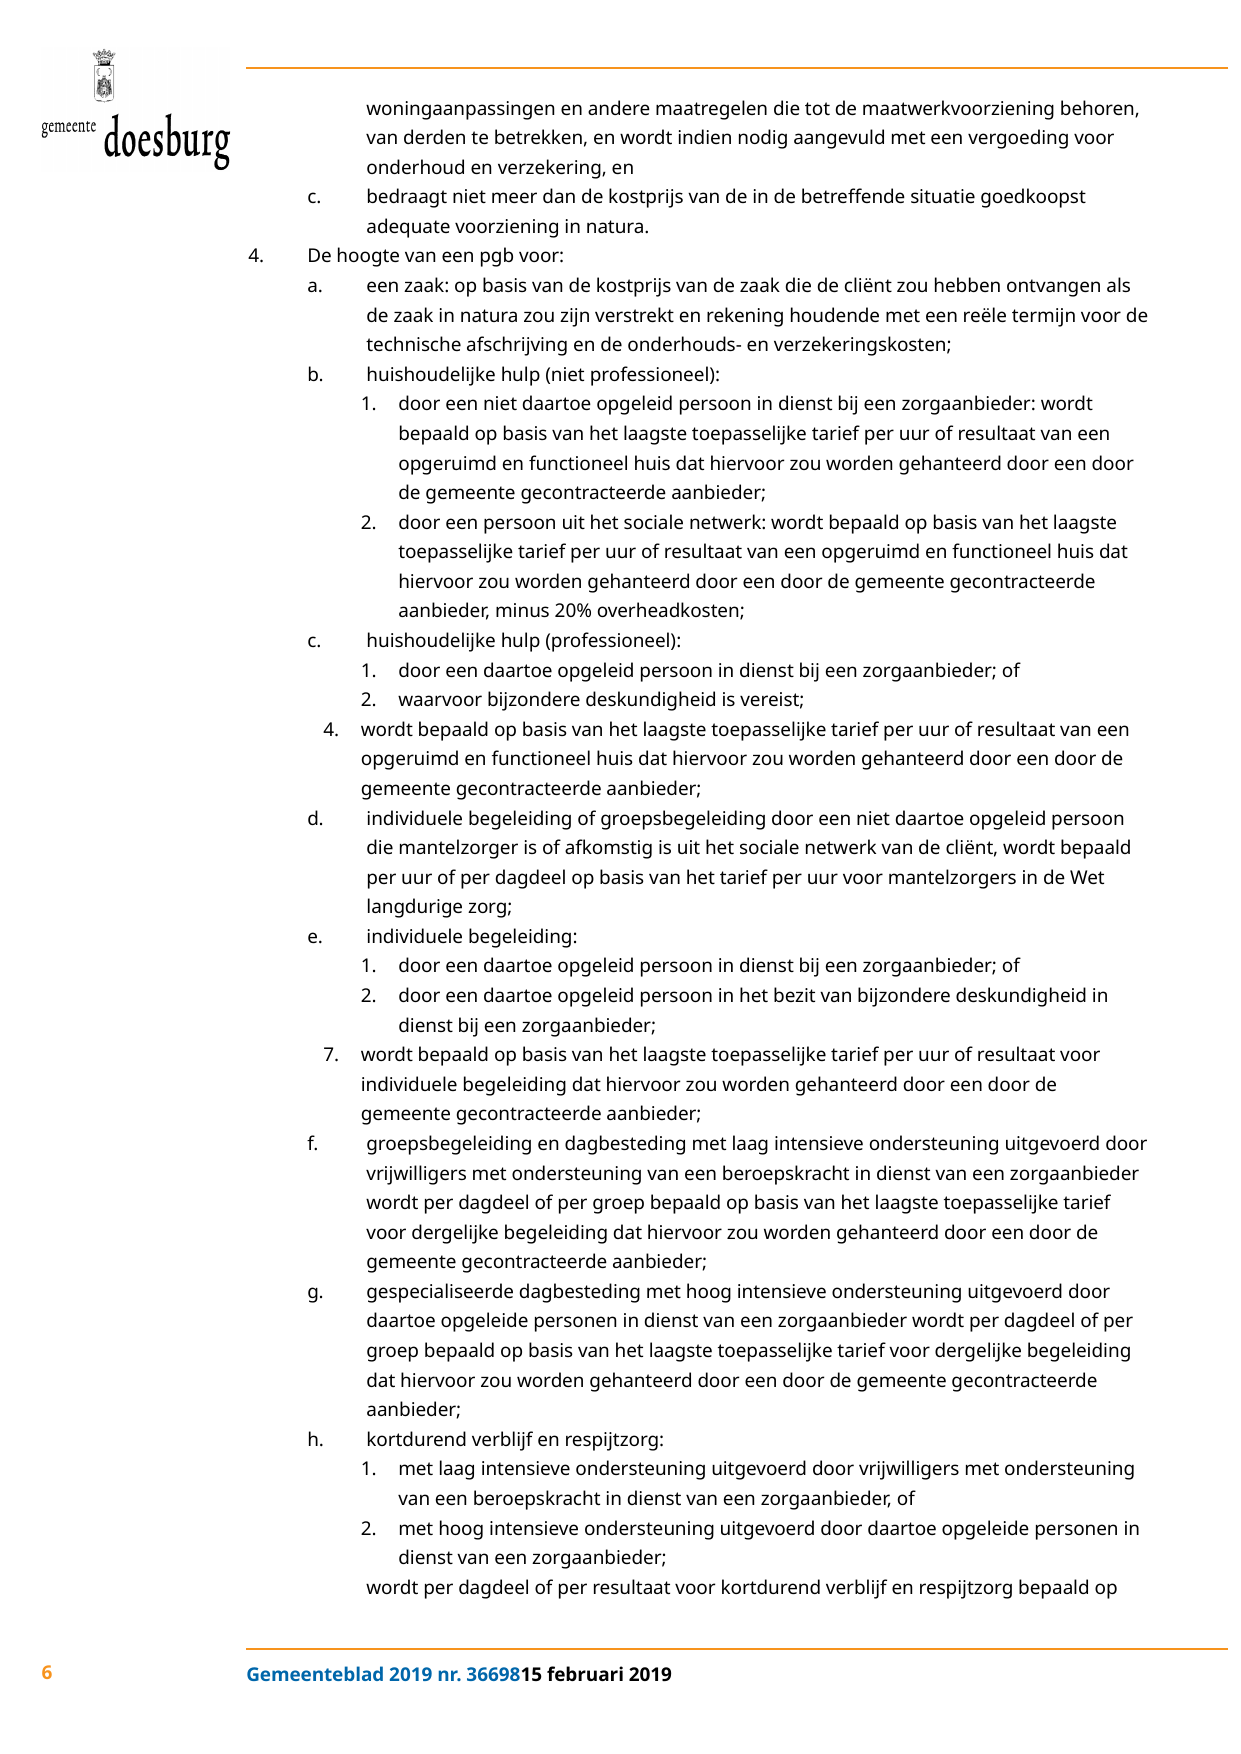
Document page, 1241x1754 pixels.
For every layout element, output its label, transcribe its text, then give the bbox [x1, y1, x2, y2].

list wordt per dagdeel of per resultaat voor kortdurend verblijf en respijtzorg bepaald op [307, 1574, 1152, 1600]
list een zaak: op basis van de kostprijs van de zaak die de cliënt zou hebben ontvangen als de zaak in natura zou zijn verstrekt en rekening houdende met een reële termijn voor de technische afschrijving en de onderhouds- en verzekeringskosten; [307, 272, 1152, 357]
list individuele begeleiding of groepsbegeleiding door een niet daartoe opgeleid persoon die mantelzorger is of afkomstig is uit het sociale netwerk van de cliënt, wordt bepaald per uur of per dagdeel op basis van het tarief per uur voor mantelzorgers in de Wet langdurige zorg; [307, 805, 1152, 919]
picture [41, 47, 231, 172]
list bedraagt niet meer dan de kostprijs van de in de betreffende situatie goedkoopst adequate voorziening in natura. [307, 183, 1152, 239]
list huishoudelijke hulp (professioneel): [307, 627, 1152, 653]
list individuele begeleiding: [307, 923, 1152, 949]
list De hoogte van een pgb voor: [248, 243, 1152, 268]
list door een daartoe opgeleid persoon in het bezit van bijzondere deskundigheid in dienst bij een zorgaanbieder; [361, 982, 1152, 1038]
list woningaanpassingen en andere maatregelen die tot de maatwerkvoorziening behoren, van derden te betrekken, en wordt indien nodig aangevuld met een vergoeding voor onderhoud en verzekering, en [307, 95, 1152, 180]
list door een niet daartoe opgeleid persoon in dienst bij een zorgaanbieder: wordt bepaald op basis van het laagste toepasselijke tarief per uur of resultaat van een opgeruimd en functioneel huis dat hiervoor zou worden gehanteerd door een door de gemeente gecontracteerde aanbieder; [361, 391, 1152, 505]
list wordt bepaald op basis van het laagste toepasselijke tarief per uur of resultaat van een opgeruimd en functioneel huis dat hiervoor zou worden gehanteerd door een door de gemeente gecontracteerde aanbieder; [323, 716, 1152, 801]
list door een daartoe opgeleid persoon in dienst bij een zorgaanbieder; of [361, 953, 1152, 978]
list waarvoor bijzondere deskundigheid is vereist; [361, 686, 1152, 712]
list door een persoon uit het sociale netwerk: wordt bepaald op basis van het laagste toepasselijke tarief per uur of resultaat van een opgeruimd en functioneel huis dat hiervoor zou worden gehanteerd door een door de gemeente gecontracteerde aanbieder, minus 20% overheadkosten; [361, 509, 1152, 623]
list groepsbegeleiding en dagbesteding met laag intensieve ondersteuning uitgevoerd door vrijwilligers met ondersteuning van een beroepskracht in dienst van een zorgaanbieder wordt per dagdeel of per groep bepaald op basis van het laagste toepasselijke tarief voor dergelijke begeleiding dat hiervoor zou worden gehanteerd door een door de gemeente gecontracteerde aanbieder; [307, 1130, 1152, 1274]
list met hoog intensieve ondersteuning uitgevoerd door daartoe opgeleide personen in dienst van een zorgaanbieder; [361, 1515, 1152, 1570]
list door een daartoe opgeleid persoon in dienst bij een zorgaanbieder; of [361, 657, 1152, 683]
list met laag intensieve ondersteuning uitgevoerd door vrijwilligers met ondersteuning van een beroepskracht in dienst van een zorgaanbieder, of [361, 1456, 1152, 1511]
list gespecialiseerde dagbesteding met hoog intensieve ondersteuning uitgevoerd door daartoe opgeleide personen in dienst van een zorgaanbieder wordt per dagdeel of per groep bepaald op basis van het laagste toepasselijke tarief voor dergelijke begeleiding dat hiervoor zou worden gehanteerd door een door de gemeente gecontracteerde aanbieder; [307, 1278, 1152, 1422]
list kortdurend verblijf en respijtzorg: [307, 1426, 1152, 1452]
list huishoudelijke hulp (niet professioneel): [307, 361, 1152, 387]
list wordt bepaald op basis van het laagste toepasselijke tarief per uur of resultaat voor individuele begeleiding dat hiervoor zou worden gehanteerd door een door de gemeente gecontracteerde aanbieder; [323, 1041, 1152, 1126]
